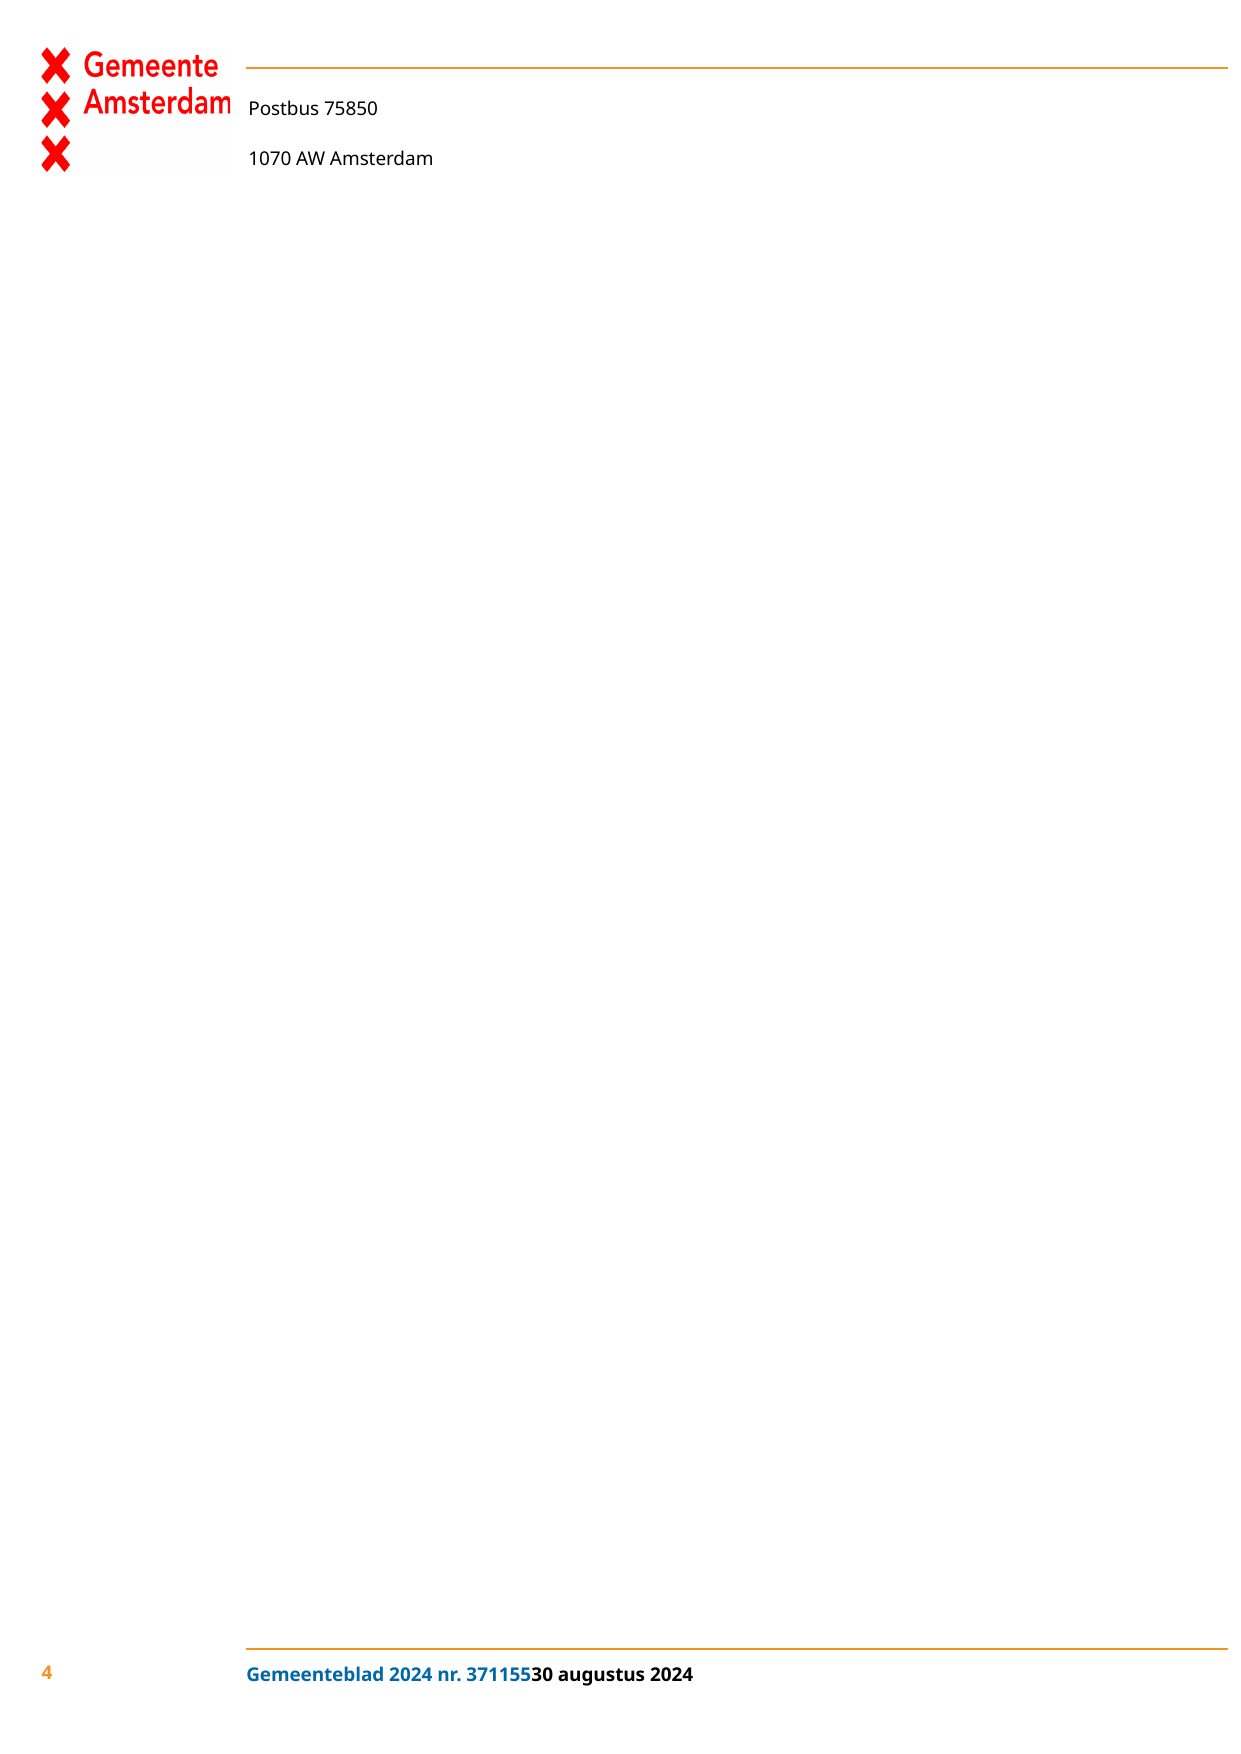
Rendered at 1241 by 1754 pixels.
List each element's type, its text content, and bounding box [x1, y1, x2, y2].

picture [41, 47, 231, 172]
text 1070 AW Amsterdam [248, 145, 1152, 171]
text Postbus 75850 [248, 95, 1152, 121]
